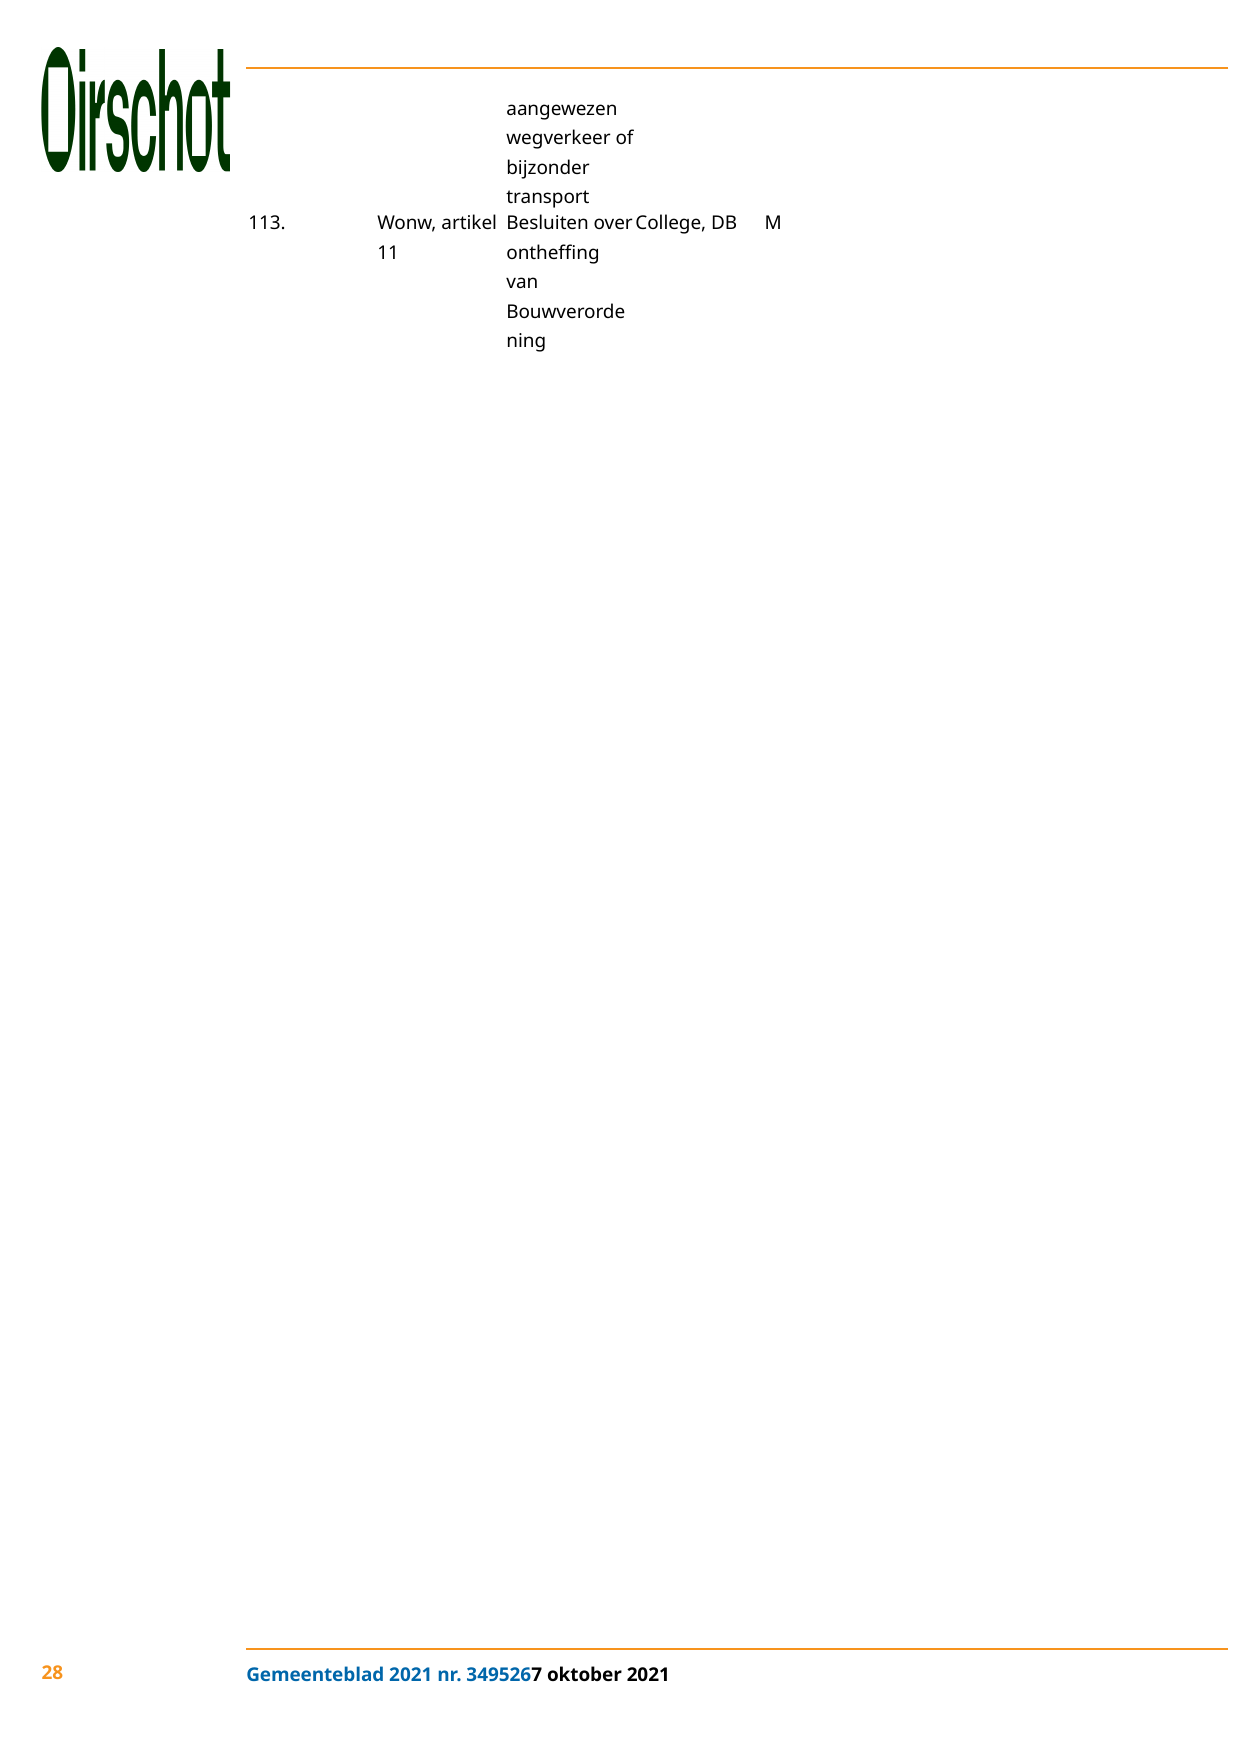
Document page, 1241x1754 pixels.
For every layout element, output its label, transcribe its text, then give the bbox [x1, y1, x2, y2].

table_cell [1023, 209, 1152, 353]
table_cell [894, 95, 1022, 209]
table_cell [894, 209, 1022, 353]
table_cell [248, 95, 377, 209]
table_cell [377, 95, 506, 209]
table_cell [635, 95, 764, 209]
picture [41, 47, 231, 172]
table_cell 113. [248, 209, 377, 353]
table_cell Wonw, artikel 11 [377, 209, 506, 353]
table_cell [764, 95, 893, 209]
table_cell College, DB [635, 209, 764, 353]
table_cell M [764, 209, 893, 353]
table_cell aangewezen wegverkeer of bijzonder transport [506, 95, 635, 209]
table_cell [1023, 95, 1152, 209]
table_cell Besluiten over ontheffing van Bouwverordening [506, 209, 635, 353]
